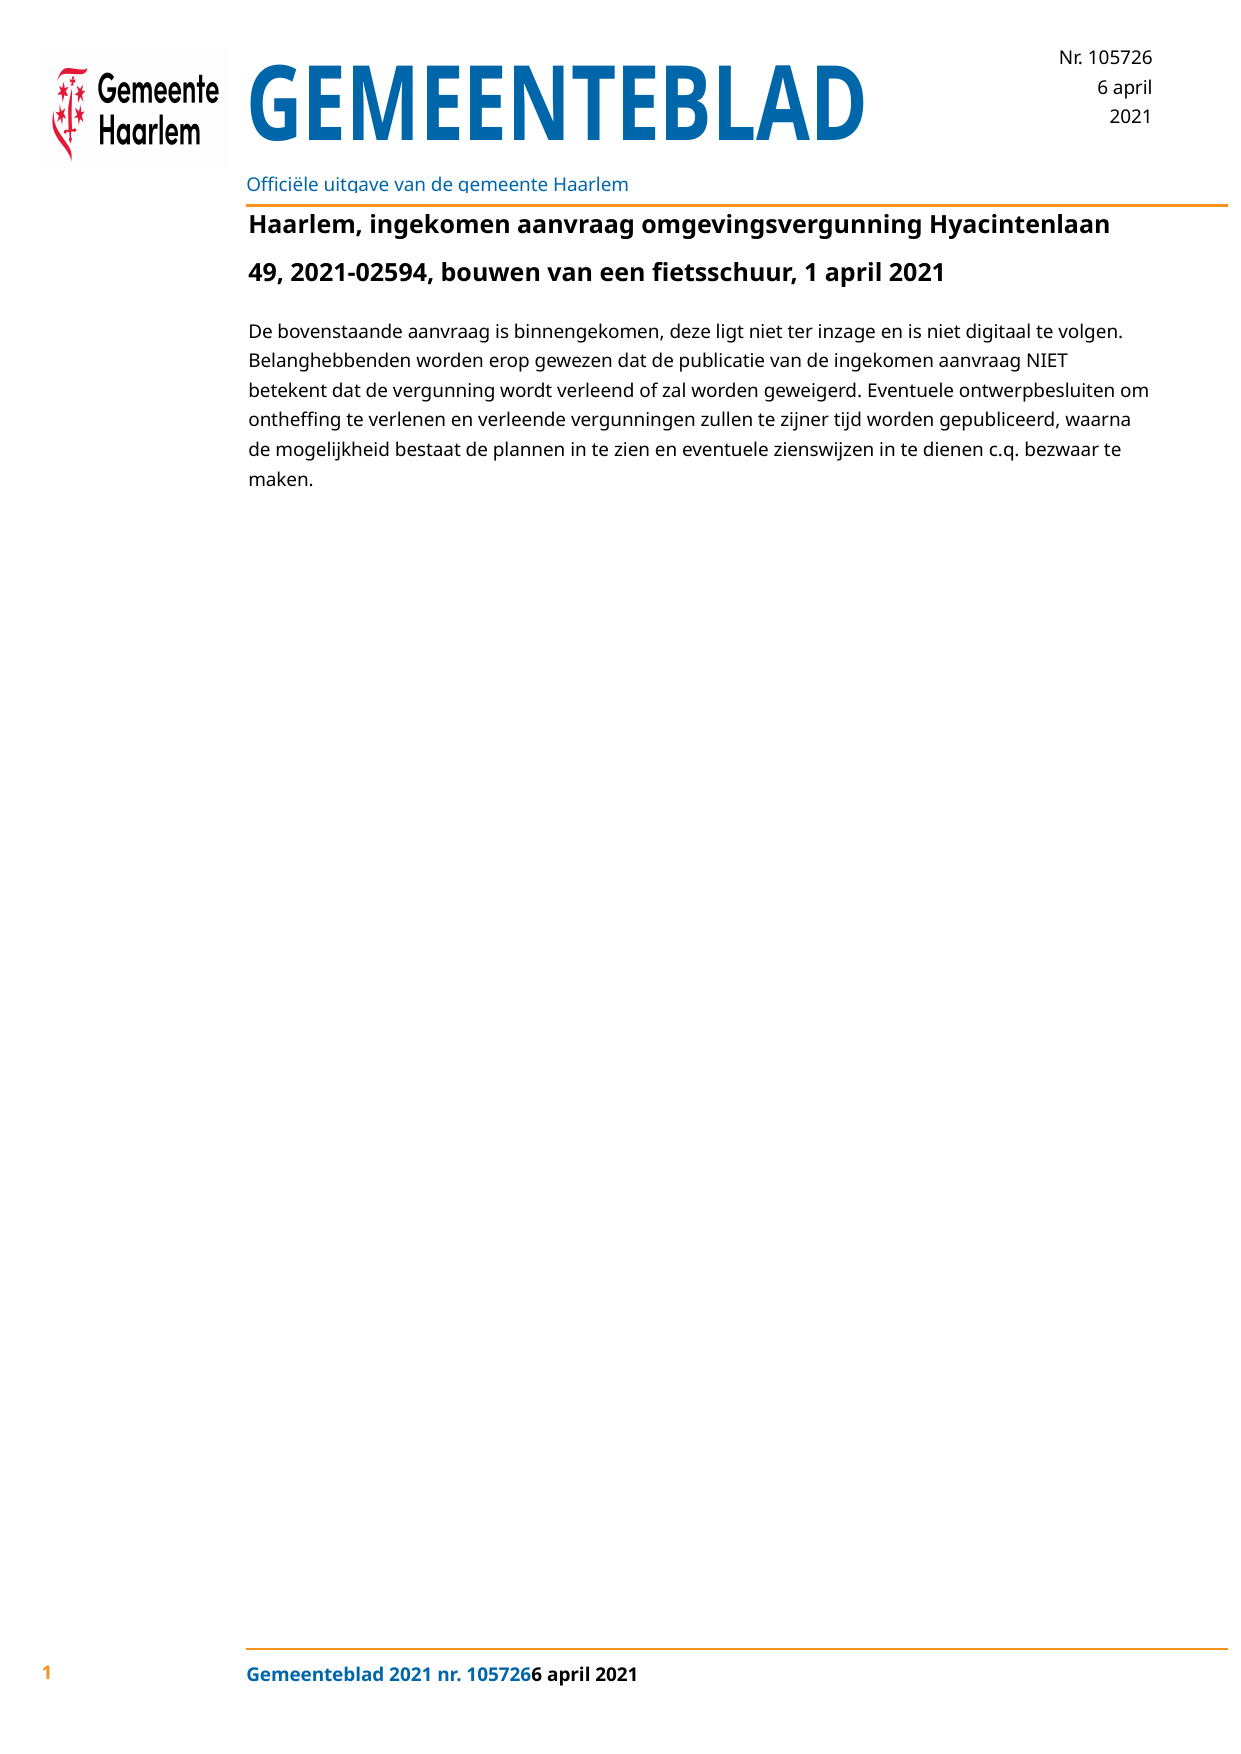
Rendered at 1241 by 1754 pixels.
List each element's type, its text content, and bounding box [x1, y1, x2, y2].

text De bovenstaande aanvraag is binnengekomen, deze ligt niet ter inzage en is niet digitaal te volgen. Belanghebbenden worden erop gewezen dat de publicatie van de ingekomen aanvraag NIET betekent dat de vergunning wordt verleend of zal worden geweigerd. Eventuele ontwerpbesluiten om ontheffing te verlenen en verleende vergunningen zullen te zijner tijd worden gepubliceerd, waarna de mogelijkheid bestaat de plannen in te zien en eventuele zienswijzen in te dienen c.q. bezwaar te maken. [248, 318, 1152, 492]
picture [41, 47, 231, 172]
text Haarlem, ingekomen aanvraag omgevingsvergunning Hyacintenlaan 49, 2021-02594, bouwen van een fietsschuur, 1 april 2021 [248, 207, 1152, 288]
